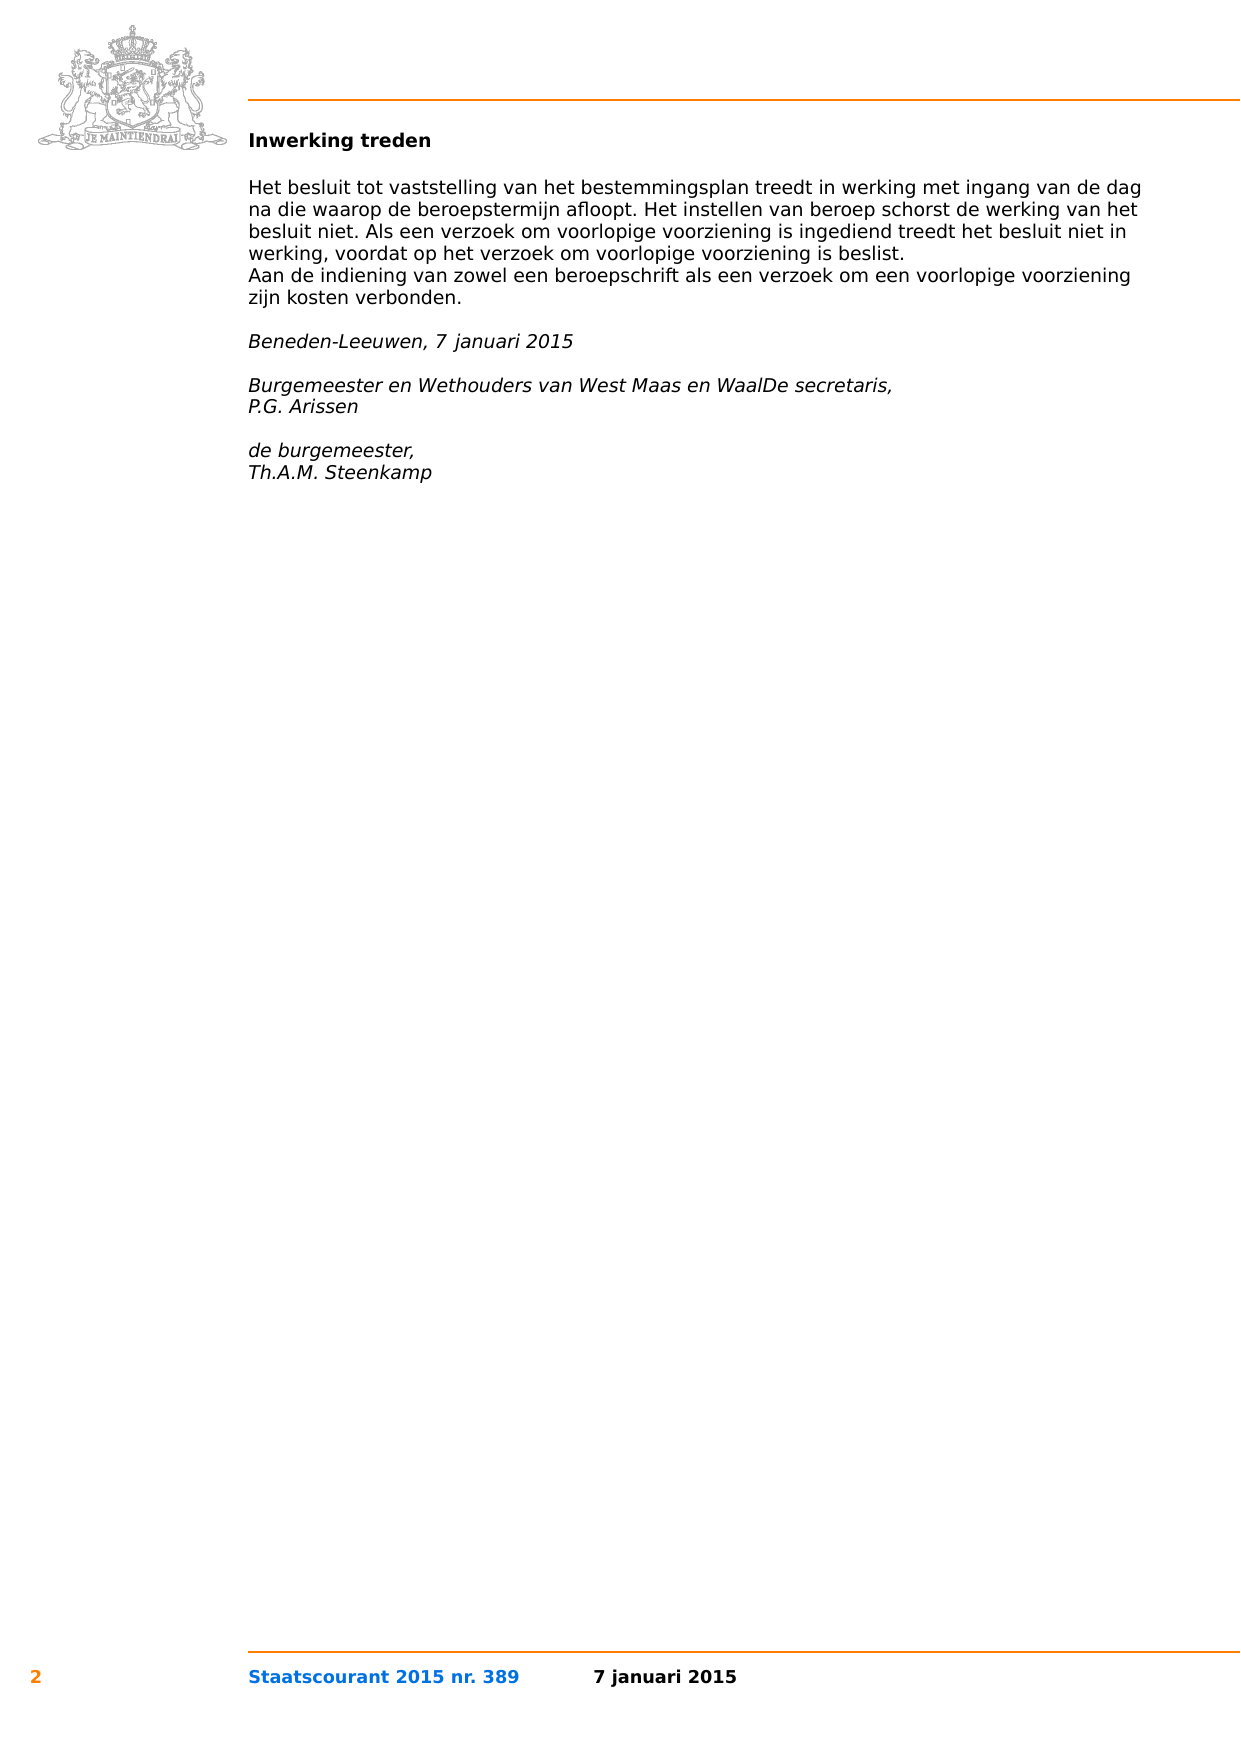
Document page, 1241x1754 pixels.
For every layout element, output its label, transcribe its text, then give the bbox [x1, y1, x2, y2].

subtitle Inwerking treden [248, 130, 1163, 152]
text Aan de indiening van zowel een beroepschrift als een verzoek om een voorlopige voorziening zijn kosten verbonden. [248, 265, 1163, 309]
text Het besluit tot vaststelling van het bestemmingsplan treedt in werking met ingang van de dag na die waarop de beroepstermijn afloopt. Het instellen van beroep schorst de werking van het besluit niet. Als een verzoek om voorlopige voorziening is ingediend treedt het besluit niet in werking, voordat op het verzoek om voorlopige voorziening is beslist. [248, 177, 1163, 265]
text Beneden-Leeuwen, 7 januari 2015 [248, 331, 1163, 353]
text de burgemeester, Th.A.M. Steenkamp [248, 440, 1163, 484]
picture [38, 25, 227, 150]
text Burgemeester en Wethouders van West Maas en WaalDe secretaris, P.G. Arissen [248, 374, 1163, 418]
